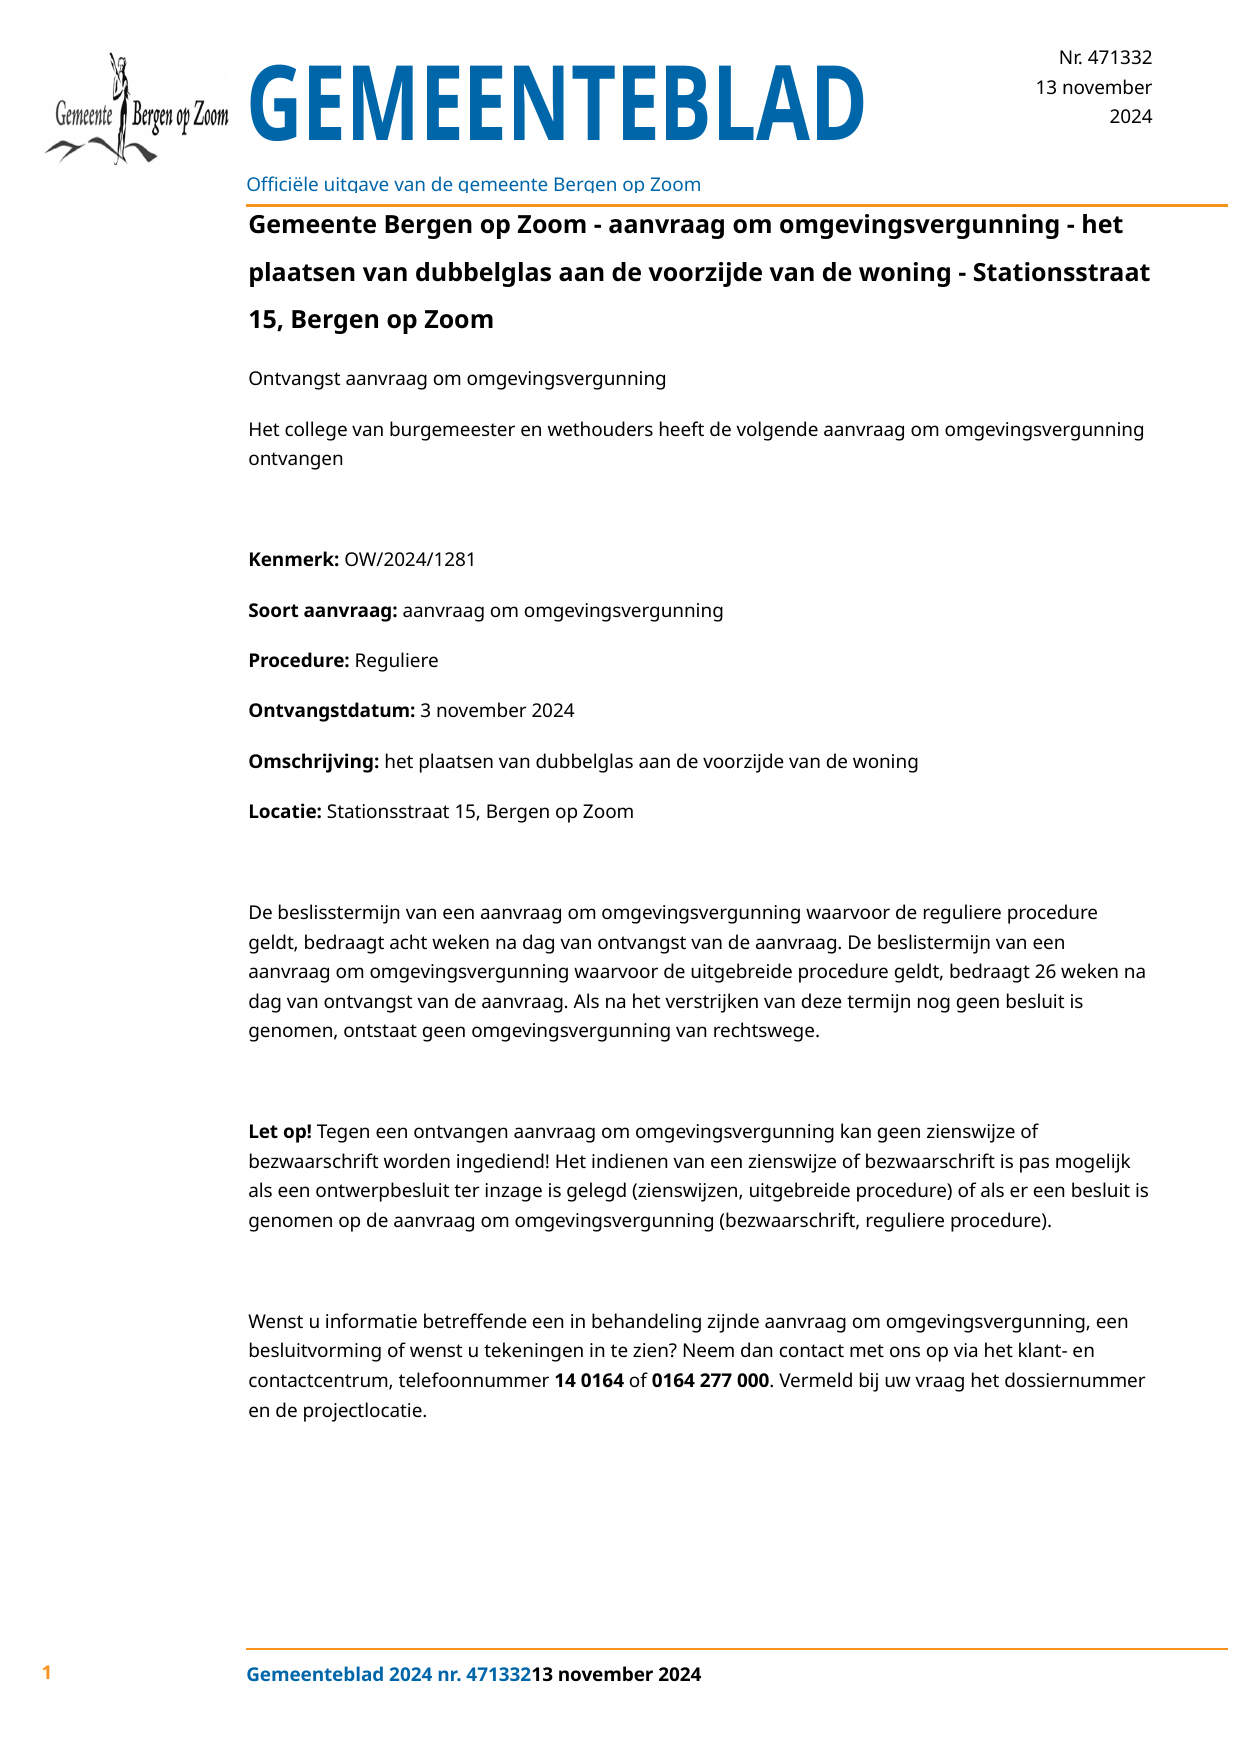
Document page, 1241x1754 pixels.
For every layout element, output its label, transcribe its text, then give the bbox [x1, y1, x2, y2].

picture [41, 47, 231, 172]
text Ontvangst aanvraag om omgevingsvergunning [248, 366, 1152, 391]
text De beslisstermijn van een aanvraag om omgevingsvergunning waarvoor de reguliere procedure geldt, bedraagt acht weken na dag van ontvangst van de aanvraag. De beslistermijn van een aanvraag om omgevingsvergunning waarvoor de uitgebreide procedure geldt, bedraagt 26 weken na dag van ontvangst van de aanvraag. Als na het verstrijken van deze termijn nog geen besluit is genomen, ontstaat geen omgevingsvergunning van rechtswege. [248, 899, 1152, 1043]
text Procedure: Reguliere [248, 647, 1152, 673]
text Ontvangstdatum: 3 november 2024 [248, 698, 1152, 723]
text Gemeente Bergen op Zoom - aanvraag om omgevingsvergunning - het plaatsen van dubbelglas aan de voorzijde van de woning - Stationsstraat 15, Bergen op Zoom [248, 207, 1152, 336]
text Soort aanvraag: aanvraag om omgevingsvergunning [248, 597, 1152, 622]
text Wenst u informatie betreffende een in behandeling zijnde aanvraag om omgevingsvergunning, een besluitvorming of wenst u tekeningen in te zien? Neem dan contact met ons op via het klant- en contactcentrum, telefoonnummer 14 0164 of 0164 277 000. Vermeld bij uw vraag het dossiernummer en de projectlocatie. [248, 1308, 1152, 1422]
text Locatie: Stationsstraat 15, Bergen op Zoom [248, 798, 1152, 824]
text Omschrijving: het plaatsen van dubbelglas aan de voorzijde van de woning [248, 748, 1152, 774]
text Het college van burgemeester en wethouders heeft de volgende aanvraag om omgevingsvergunning ontvangen [248, 416, 1152, 471]
text Let op! Tegen een ontvangen aanvraag om omgevingsvergunning kan geen zienswijze of bezwaarschrift worden ingediend! Het indienen van een zienswijze of bezwaarschrift is pas mogelijk als een ontwerpbesluit ter inzage is gelegd (zienswijzen, uitgebreide procedure) of als er een besluit is genomen op de aanvraag om omgevingsvergunning (bezwaarschrift, reguliere procedure). [248, 1118, 1152, 1233]
text Kenmerk: OW/2024/1281 [248, 546, 1152, 572]
